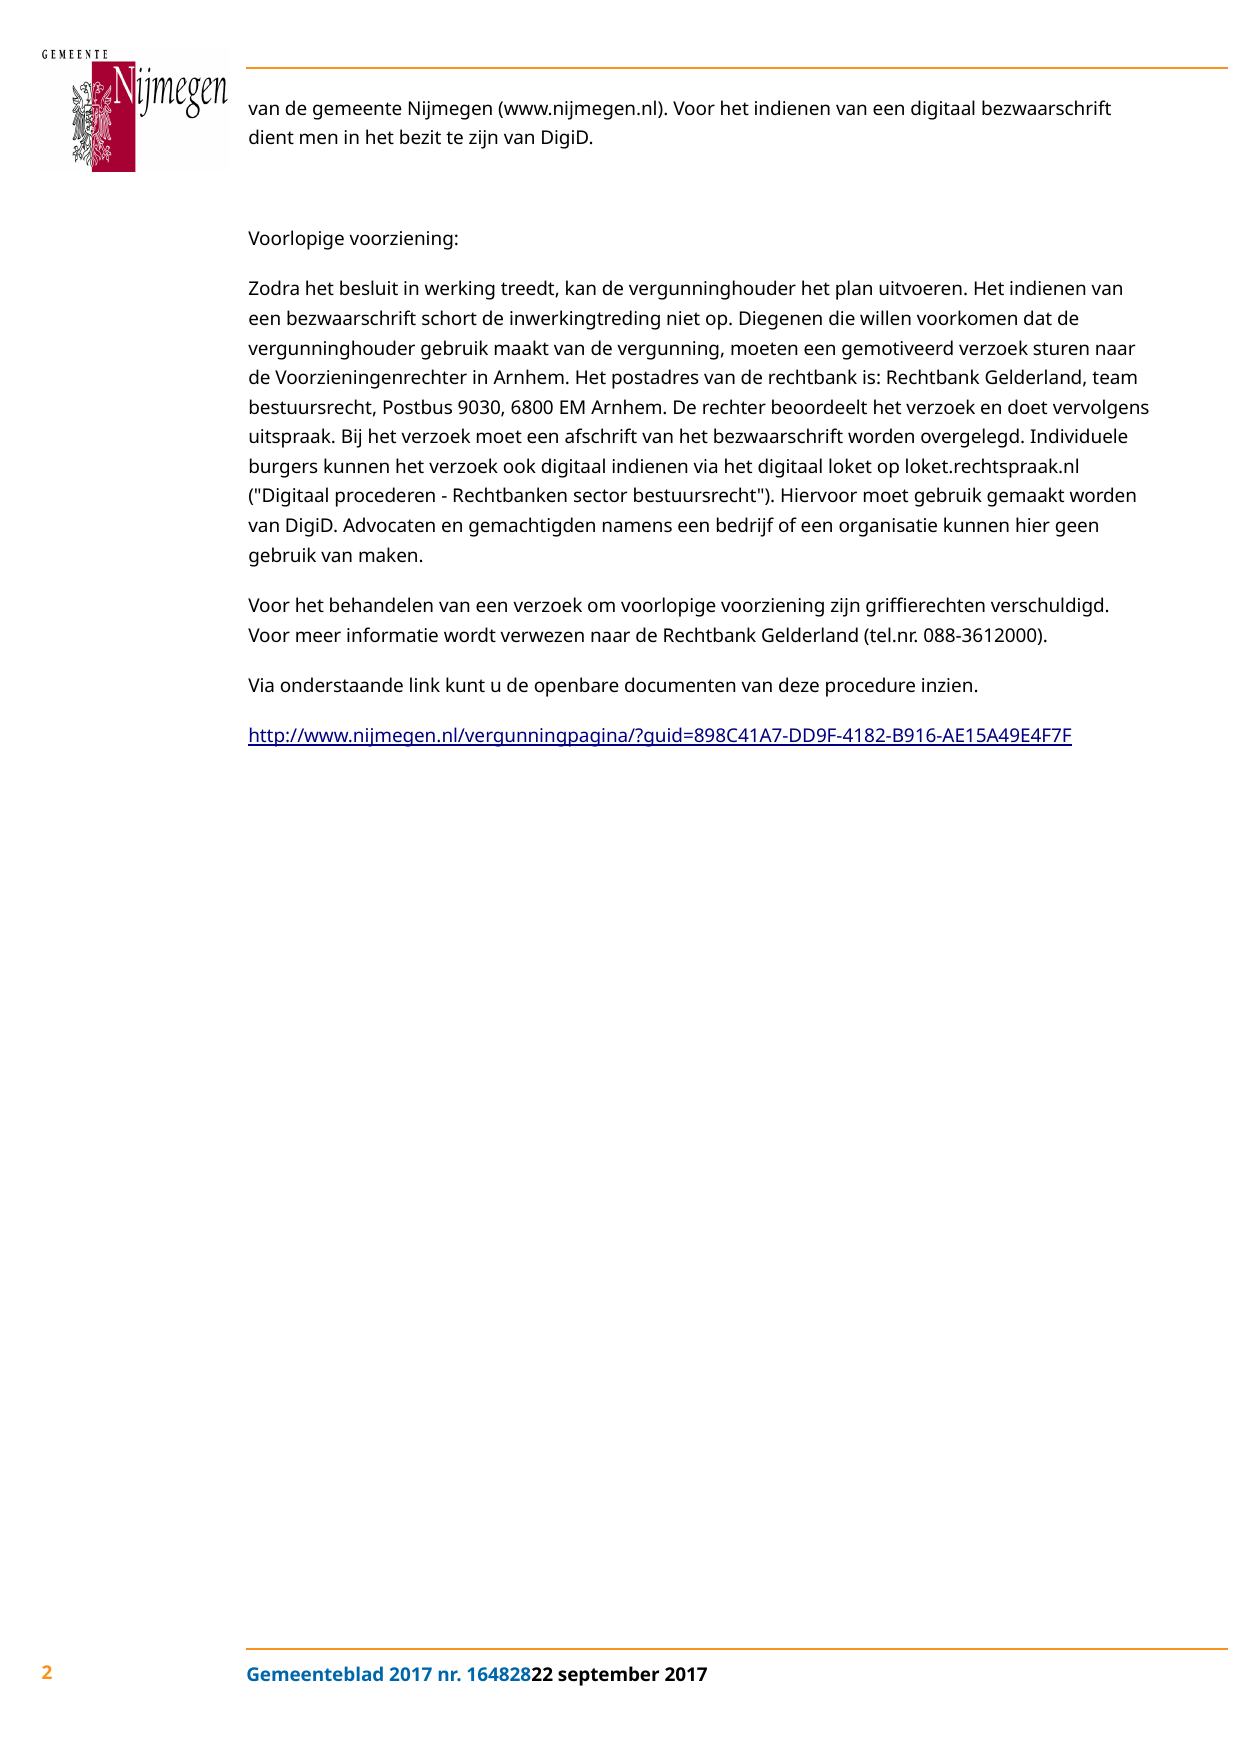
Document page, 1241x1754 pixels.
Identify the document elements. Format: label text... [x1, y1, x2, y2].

text Zodra het besluit in werking treedt, kan de vergunninghouder het plan uitvoeren. Het indienen van een bezwaarschrift schort de inwerkingtreding niet op. Diegenen die willen voorkomen dat de vergunninghouder gebruik maakt van de vergunning, moeten een gemotiveerd verzoek sturen naar de Voorzieningenrechter in Arnhem. Het postadres van de rechtbank is: Rechtbank Gelderland, team bestuursrecht, Postbus 9030, 6800 EM Arnhem. De rechter beoordeelt het verzoek en doet vervolgens uitspraak. Bij het verzoek moet een afschrift van het bezwaarschrift worden overgelegd. Individuele burgers kunnen het verzoek ook digitaal indienen via het digitaal loket op loket.rechtspraak.nl ("Digitaal procederen - Rechtbanken sector bestuursrecht"). Hiervoor moet gebruik gemaakt worden van DigiD. Advocaten en gemachtigden namens een bedrijf of een organisatie kunnen hier geen gebruik van maken. [248, 276, 1152, 568]
text Voorlopige voorziening: [248, 225, 1152, 251]
text van de gemeente Nijmegen (www.nijmegen.nl). Voor het indienen van een digitaal bezwaarschrift dient men in het bezit te zijn van DigiD. [248, 95, 1152, 150]
text Via onderstaande link kunt u de openbare documenten van deze procedure inzien. [248, 672, 1152, 698]
picture [41, 47, 231, 172]
text Voor het behandelen van een verzoek om voorlopige voorziening zijn griffierechten verschuldigd. Voor meer informatie wordt verwezen naar de Rechtbank Gelderland (tel.nr. 088-3612000). [248, 592, 1152, 648]
text http://www.nijmegen.nl/vergunningpagina/?guid=898C41A7-DD9F-4182-B916-AE15A49E4F7F [248, 723, 1152, 748]
